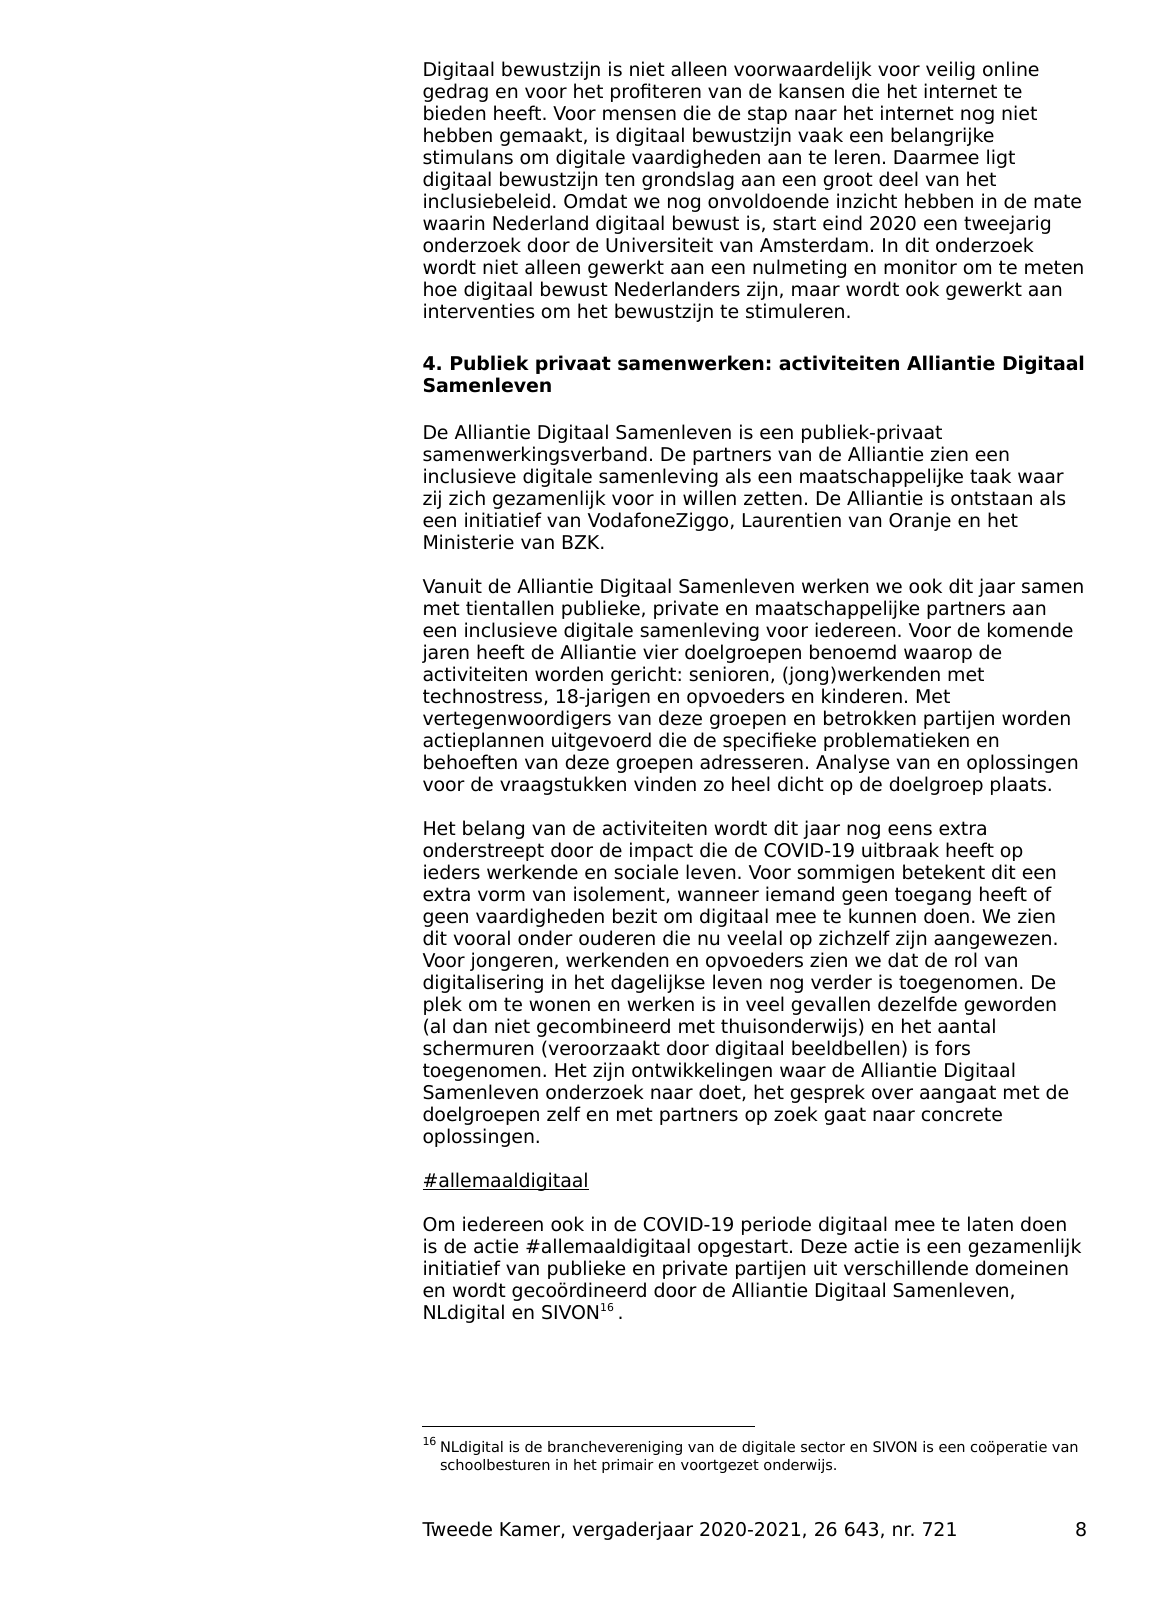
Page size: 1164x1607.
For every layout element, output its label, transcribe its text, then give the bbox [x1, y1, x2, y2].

subtitle 4. Publiek privaat samenwerken: activiteiten Alliantie Digitaal Samenleven [422, 353, 1087, 397]
text NLdigital is de branchevereniging van de digitale sector en SIVON is een coöperatie van schoolbesturen in het primair en voortgezet onderwijs. [422, 1435, 1087, 1474]
text Om iedereen ook in de COVID-19 periode digitaal mee te laten doen is de actie #allemaaldigitaal opgestart. Deze actie is een gezamenlijk initiatief van publieke en private partijen uit verschillende domeinen en wordt gecoördineerd door de Alliantie Digitaal Samenleven, NLdigital en SIVON. [422, 1214, 1087, 1324]
text Het belang van de activiteiten wordt dit jaar nog eens extra onderstreept door de impact die de COVID-19 uitbraak heeft op ieders werkende en sociale leven. Voor sommigen betekent dit een extra vorm van isolement, wanneer iemand geen toegang heeft of geen vaardigheden bezit om digitaal mee te kunnen doen. We zien dit vooral onder ouderen die nu veelal op zichzelf zijn aangewezen. Voor jongeren, werkenden en opvoeders zien we dat de rol van digitalisering in het dagelijkse leven nog verder is toegenomen. De plek om te wonen en werken is in veel gevallen dezelfde geworden (al dan niet gecombineerd met thuisonderwijs) en het aantal schermuren (veroorzaakt door digitaal beeldbellen) is fors toegenomen. Het zijn ontwikkelingen waar de Alliantie Digitaal Samenleven onderzoek naar doet, het gesprek over aangaat met de doelgroepen zelf en met partners op zoek gaat naar concrete oplossingen. [422, 818, 1087, 1147]
subtitle #allemaaldigitaal [422, 1170, 1087, 1192]
text Vanuit de Alliantie Digitaal Samenleven werken we ook dit jaar samen met tientallen publieke, private en maatschappelijke partners aan een inclusieve digitale samenleving voor iedereen. Voor de komende jaren heeft de Alliantie vier doelgroepen benoemd waarop de activiteiten worden gericht: senioren, (jong)werkenden met technostress, 18-jarigen en opvoeders en kinderen. Met vertegenwoordigers van deze groepen en betrokken partijen worden actieplannen uitgevoerd die de specifieke problematieken en behoeften van deze groepen adresseren. Analyse van en oplossingen voor de vraagstukken vinden zo heel dicht op de doelgroep plaats. [422, 576, 1087, 796]
text De Alliantie Digitaal Samenleven is een publiek-privaat samenwerkingsverband. De partners van de Alliantie zien een inclusieve digitale samenleving als een maatschappelijke taak waar zij zich gezamenlijk voor in willen zetten. De Alliantie is ontstaan als een initiatief van VodafoneZiggo, Laurentien van Oranje en het Ministerie van BZK. [422, 422, 1087, 554]
text Digitaal bewustzijn is niet alleen voorwaardelijk voor veilig online gedrag en voor het profiteren van de kansen die het internet te bieden heeft. Voor mensen die de stap naar het internet nog niet hebben gemaakt, is digitaal bewustzijn vaak een belangrijke stimulans om digitale vaardigheden aan te leren. Daarmee ligt digitaal bewustzijn ten grondslag aan een groot deel van het inclusiebeleid. Omdat we nog onvoldoende inzicht hebben in de mate waarin Nederland digitaal bewust is, start eind 2020 een tweejarig onderzoek door de Universiteit van Amsterdam. In dit onderzoek wordt niet alleen gewerkt aan een nulmeting en monitor om te meten hoe digitaal bewust Nederlanders zijn, maar wordt ook gewerkt aan interventies om het bewustzijn te stimuleren. [422, 59, 1087, 323]
